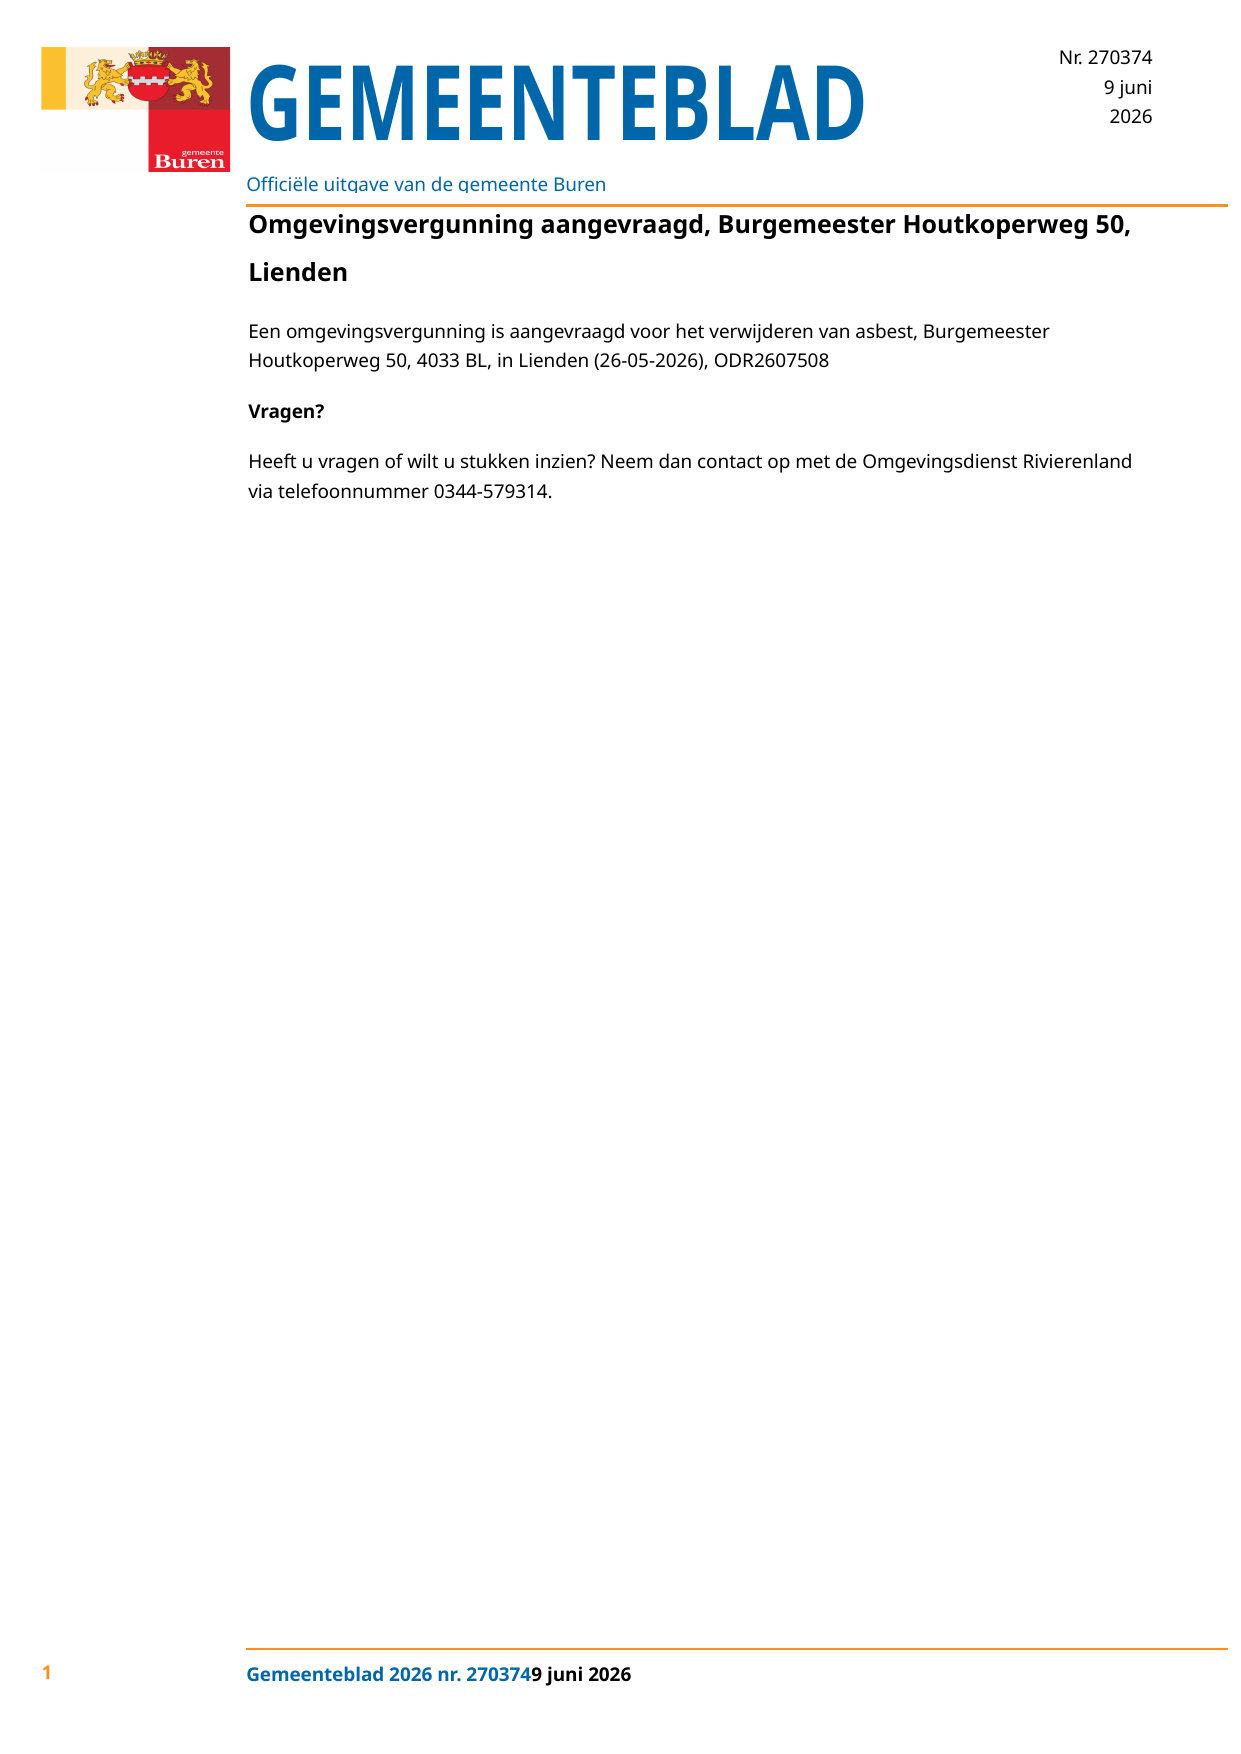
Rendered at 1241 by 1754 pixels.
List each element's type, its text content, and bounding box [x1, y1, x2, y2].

picture [41, 47, 231, 172]
text Omgevingsvergunning aangevraagd, Burgemeester Houtkoperweg 50, Lienden [248, 207, 1152, 288]
text Een omgevingsvergunning is aangevraagd voor het verwijderen van asbest, Burgemeester Houtkoperweg 50, 4033 BL, in Lienden (26-05-2026), ODR2607508 [248, 318, 1152, 373]
text Vragen? [248, 398, 1152, 424]
text Heeft u vragen of wilt u stukken inzien? Neem dan contact op met de Omgevingsdienst Rivierenland via telefoonnummer 0344-579314. [248, 448, 1152, 504]
